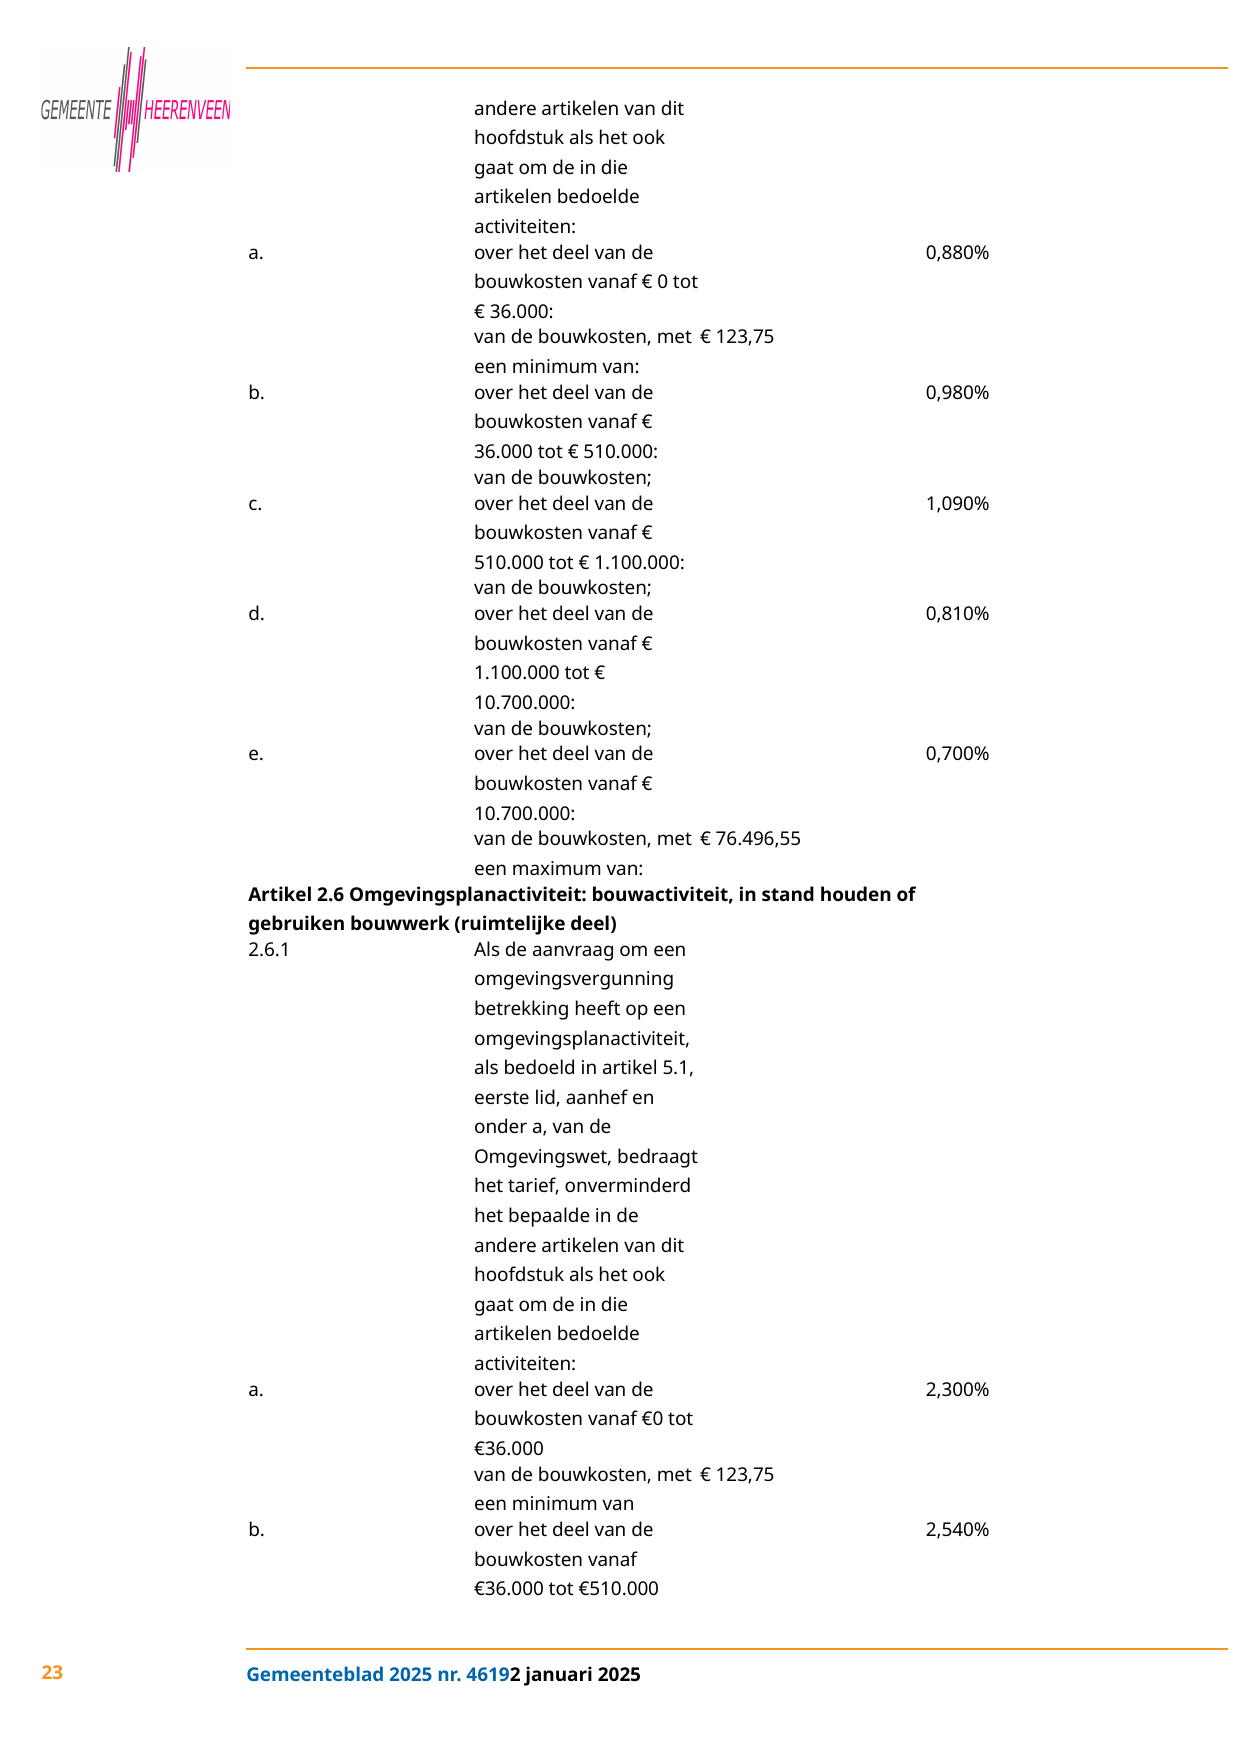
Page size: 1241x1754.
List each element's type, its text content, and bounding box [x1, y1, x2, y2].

table_cell 0,980% [926, 379, 1152, 464]
table_cell [926, 324, 1152, 379]
table_cell van de bouwkosten, met een maximum van: [474, 825, 700, 881]
table_cell [700, 239, 926, 324]
table_cell [248, 575, 474, 600]
table_cell 0,810% [926, 600, 1152, 715]
table_cell over het deel van de bouwkosten vanaf € 1.100.000 tot € 10.700.000: [474, 600, 700, 715]
table_cell [700, 379, 926, 464]
table_cell [700, 715, 926, 741]
table_cell 0,880% [926, 239, 1152, 324]
table_cell [700, 95, 926, 239]
table_cell Artikel 2.6 Omgevingsplanactiviteit: bouwactiviteit, in stand houden of gebruiken bouwwerk (ruimtelijke deel) [248, 881, 926, 936]
table_cell [248, 324, 474, 379]
table_cell b. [248, 1516, 474, 1601]
table_cell [926, 464, 1152, 490]
table_cell 0,700% [926, 741, 1152, 825]
table_cell [248, 715, 474, 741]
table_cell van de bouwkosten, met een minimum van: [474, 324, 700, 379]
table_cell andere artikelen van dit hoofdstuk als het ook gaat om de in die artikelen bedoelde activiteiten: [474, 95, 700, 239]
table_cell [926, 95, 1152, 239]
table_cell [700, 936, 926, 1376]
table_cell 1,090% [926, 490, 1152, 574]
table_cell 2,300% [926, 1376, 1152, 1461]
table_cell [700, 600, 926, 715]
table_cell van de bouwkosten; [474, 464, 700, 490]
table_cell [700, 1516, 926, 1601]
table_cell [926, 881, 1152, 936]
table_cell [700, 490, 926, 574]
table_cell [248, 825, 474, 881]
table_cell [248, 464, 474, 490]
table_cell € 123,75 [700, 1461, 926, 1516]
table_cell [926, 825, 1152, 881]
table_cell b. [248, 379, 474, 464]
table_cell [700, 575, 926, 600]
table_cell [248, 1461, 474, 1516]
table_cell over het deel van de bouwkosten vanaf € 0 tot € 36.000: [474, 239, 700, 324]
table_cell over het deel van de bouwkosten vanaf € 36.000 tot € 510.000: [474, 379, 700, 464]
table_cell 2,540% [926, 1516, 1152, 1601]
table_cell [700, 1376, 926, 1461]
table_cell a. [248, 239, 474, 324]
table_cell van de bouwkosten; [474, 715, 700, 741]
table_cell a. [248, 1376, 474, 1461]
table_cell Als de aanvraag om een omgevingsvergunning betrekking heeft op een omgevingsplanactiviteit, als bedoeld in artikel 5.1, eerste lid, aanhef en onder a, van de Omgevingswet, bedraagt het tarief, onverminderd het bepaalde in de andere artikelen van dit hoofdstuk als het ook gaat om de in die artikelen bedoelde activiteiten: [474, 936, 700, 1376]
table_cell over het deel van de bouwkosten vanaf €36.000 tot €510.000 [474, 1516, 700, 1601]
table_cell over het deel van de bouwkosten vanaf €0 tot €36.000 [474, 1376, 700, 1461]
table_cell [926, 575, 1152, 600]
table_cell e. [248, 741, 474, 825]
table_cell 2.6.1 [248, 936, 474, 1376]
table_cell € 123,75 [700, 324, 926, 379]
table_cell [926, 936, 1152, 1376]
picture [41, 47, 231, 172]
table_cell d. [248, 600, 474, 715]
table_cell c. [248, 490, 474, 574]
table_cell € 76.496,55 [700, 825, 926, 881]
table_cell van de bouwkosten, met een minimum van [474, 1461, 700, 1516]
table_cell over het deel van de bouwkosten vanaf € 10.700.000: [474, 741, 700, 825]
table_cell van de bouwkosten; [474, 575, 700, 600]
table_cell [700, 464, 926, 490]
table_cell [926, 715, 1152, 741]
table_cell [700, 741, 926, 825]
table_cell [248, 95, 474, 239]
table_cell [926, 1461, 1152, 1516]
table_cell over het deel van de bouwkosten vanaf € 510.000 tot € 1.100.000: [474, 490, 700, 574]
